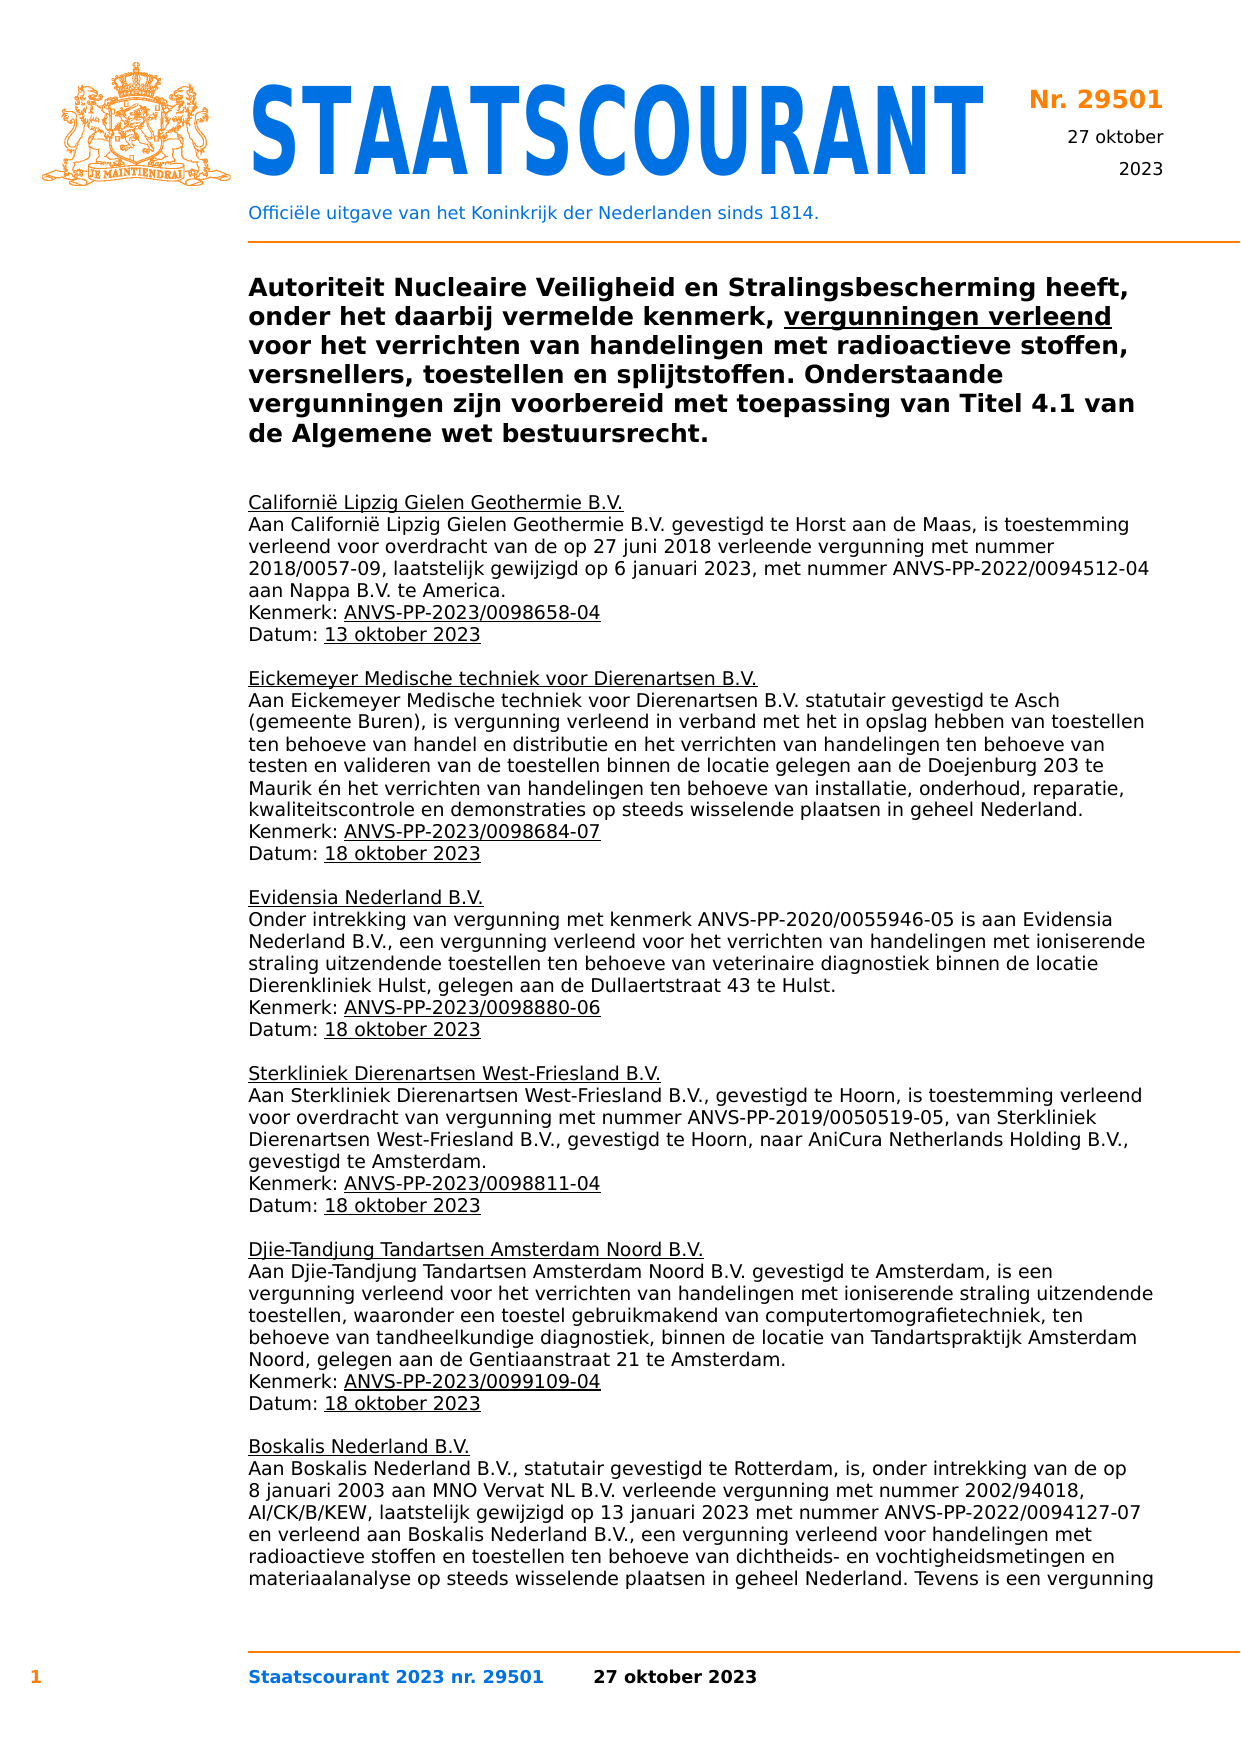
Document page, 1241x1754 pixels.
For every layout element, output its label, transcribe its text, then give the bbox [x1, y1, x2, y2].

text Datum: 18 oktober 2023 [248, 1019, 1163, 1041]
text Onder intrekking van vergunning met kenmerk ANVS-PP-2020/0055946-05 is aan Evidensia Nederland B.V., een vergunning verleend voor het verrichten van handelingen met ioniserende straling uitzendende toestellen ten behoeve van veterinaire diagnostiek binnen de locatie Dierenkliniek Hulst, gelegen aan de Dullaertstraat 43 te Hulst. [248, 909, 1163, 997]
text Aan Eickemeyer Medische techniek voor Dierenartsen B.V. statutair gevestigd te Asch (gemeente Buren), is vergunning verleend in verband met het in opslag hebben van toestellen ten behoeve van handel en distributie en het verrichten van handelingen ten behoeve van testen en valideren van de toestellen binnen de locatie gelegen aan de Doejenburg 203 te Maurik én het verrichten van handelingen ten behoeve van installatie, onderhoud, reparatie, kwaliteitscontrole en demonstraties op steeds wisselende plaatsen in geheel Nederland. [248, 689, 1163, 821]
text Datum: 18 oktober 2023 [248, 1392, 1163, 1414]
table_header STAATSCOURANT [248, 62, 998, 203]
text Californië Lipzig Gielen Geothermie B.V. [248, 492, 1163, 514]
table_header Nr. 29501 [998, 62, 1240, 121]
text Boskalis Nederland B.V. [248, 1436, 1163, 1458]
text Aan Djie-Tandjung Tandartsen Amsterdam Noord B.V. gevestigd te Amsterdam, is een vergunning verleend voor het verrichten van handelingen met ioniserende straling uitzendende toestellen, waaronder een toestel gebruikmakend van computertomografietechniek, ten behoeve van tandheelkundige diagnostiek, binnen de locatie van Tandartspraktijk Amsterdam Noord, gelegen aan de Gentiaanstraat 21 te Amsterdam. [248, 1261, 1163, 1371]
text Kenmerk: ANVS-PP-2023/0098658-04 [248, 602, 1163, 624]
text Datum: 18 oktober 2023 [248, 1195, 1163, 1217]
text Evidensia Nederland B.V. [248, 887, 1163, 909]
table_cell 2023 [998, 153, 1240, 203]
text Aan Boskalis Nederland B.V., statutair gevestigd te Rotterdam, is, onder intrekking van de op 8 januari 2003 aan MNO Vervat NL B.V. verleende vergunning met nummer 2002/94018, AI/CK/B/KEW, laatstelijk gewijzigd op 13 januari 2023 met nummer ANVS-PP-2022/0094127-07 en verleend aan Boskalis Nederland B.V., een vergunning verleend voor handelingen met radioactieve stoffen en toestellen ten behoeve van dichtheids- en vochtigheidsmetingen en materiaalanalyse op steeds wisselende plaatsen in geheel Nederland. Tevens is een vergunning [248, 1458, 1163, 1590]
subtitle Autoriteit Nucleaire Veiligheid en Stralingsbescherming heeft, onder het daarbij vermelde kenmerk, vergunningen verleend voor het verrichten van handelingen met radioactieve stoffen, versnellers, toestellen en splijtstoffen. Onderstaande vergunningen zijn voorbereid met toepassing van Titel 4.1 van de Algemene wet bestuursrecht. [248, 273, 1163, 448]
text Aan Californië Lipzig Gielen Geothermie B.V. gevestigd te Horst aan de Maas, is toestemming verleend voor overdracht van de op 27 juni 2018 verleende vergunning met nummer 2018/0057-09, laatstelijk gewijzigd op 6 januari 2023, met nummer ANVS-PP-2022/0094512-04 aan Nappa B.V. te America. [248, 514, 1163, 602]
picture [41, 62, 231, 186]
text Djie-Tandjung Tandartsen Amsterdam Noord B.V. [248, 1239, 1163, 1261]
text Aan Sterkliniek Dierenartsen West-Friesland B.V., gevestigd te Hoorn, is toestemming verleend voor overdracht van vergunning met nummer ANVS-PP-2019/0050519-05, van Sterkliniek Dierenartsen West-Friesland B.V., gevestigd te Hoorn, naar AniCura Netherlands Holding B.V., gevestigd te Amsterdam. [248, 1085, 1163, 1173]
text Kenmerk: ANVS-PP-2023/0099109-04 [248, 1371, 1163, 1392]
text Kenmerk: ANVS-PP-2023/0098811-04 [248, 1173, 1163, 1195]
text Datum: 13 oktober 2023 [248, 624, 1163, 646]
text Sterkliniek Dierenartsen West-Friesland B.V. [248, 1063, 1163, 1085]
table_cell 27 oktober [998, 121, 1240, 153]
text Kenmerk: ANVS-PP-2023/0098880-06 [248, 997, 1163, 1019]
table_cell Officiële uitgave van het Koninkrijk der Nederlanden sinds 1814. [248, 203, 1240, 241]
text Kenmerk: ANVS-PP-2023/0098684-07 [248, 821, 1163, 843]
text Eickemeyer Medische techniek voor Dierenartsen B.V. [248, 667, 1163, 689]
table_header [25, 62, 248, 241]
text Datum: 18 oktober 2023 [248, 843, 1163, 865]
